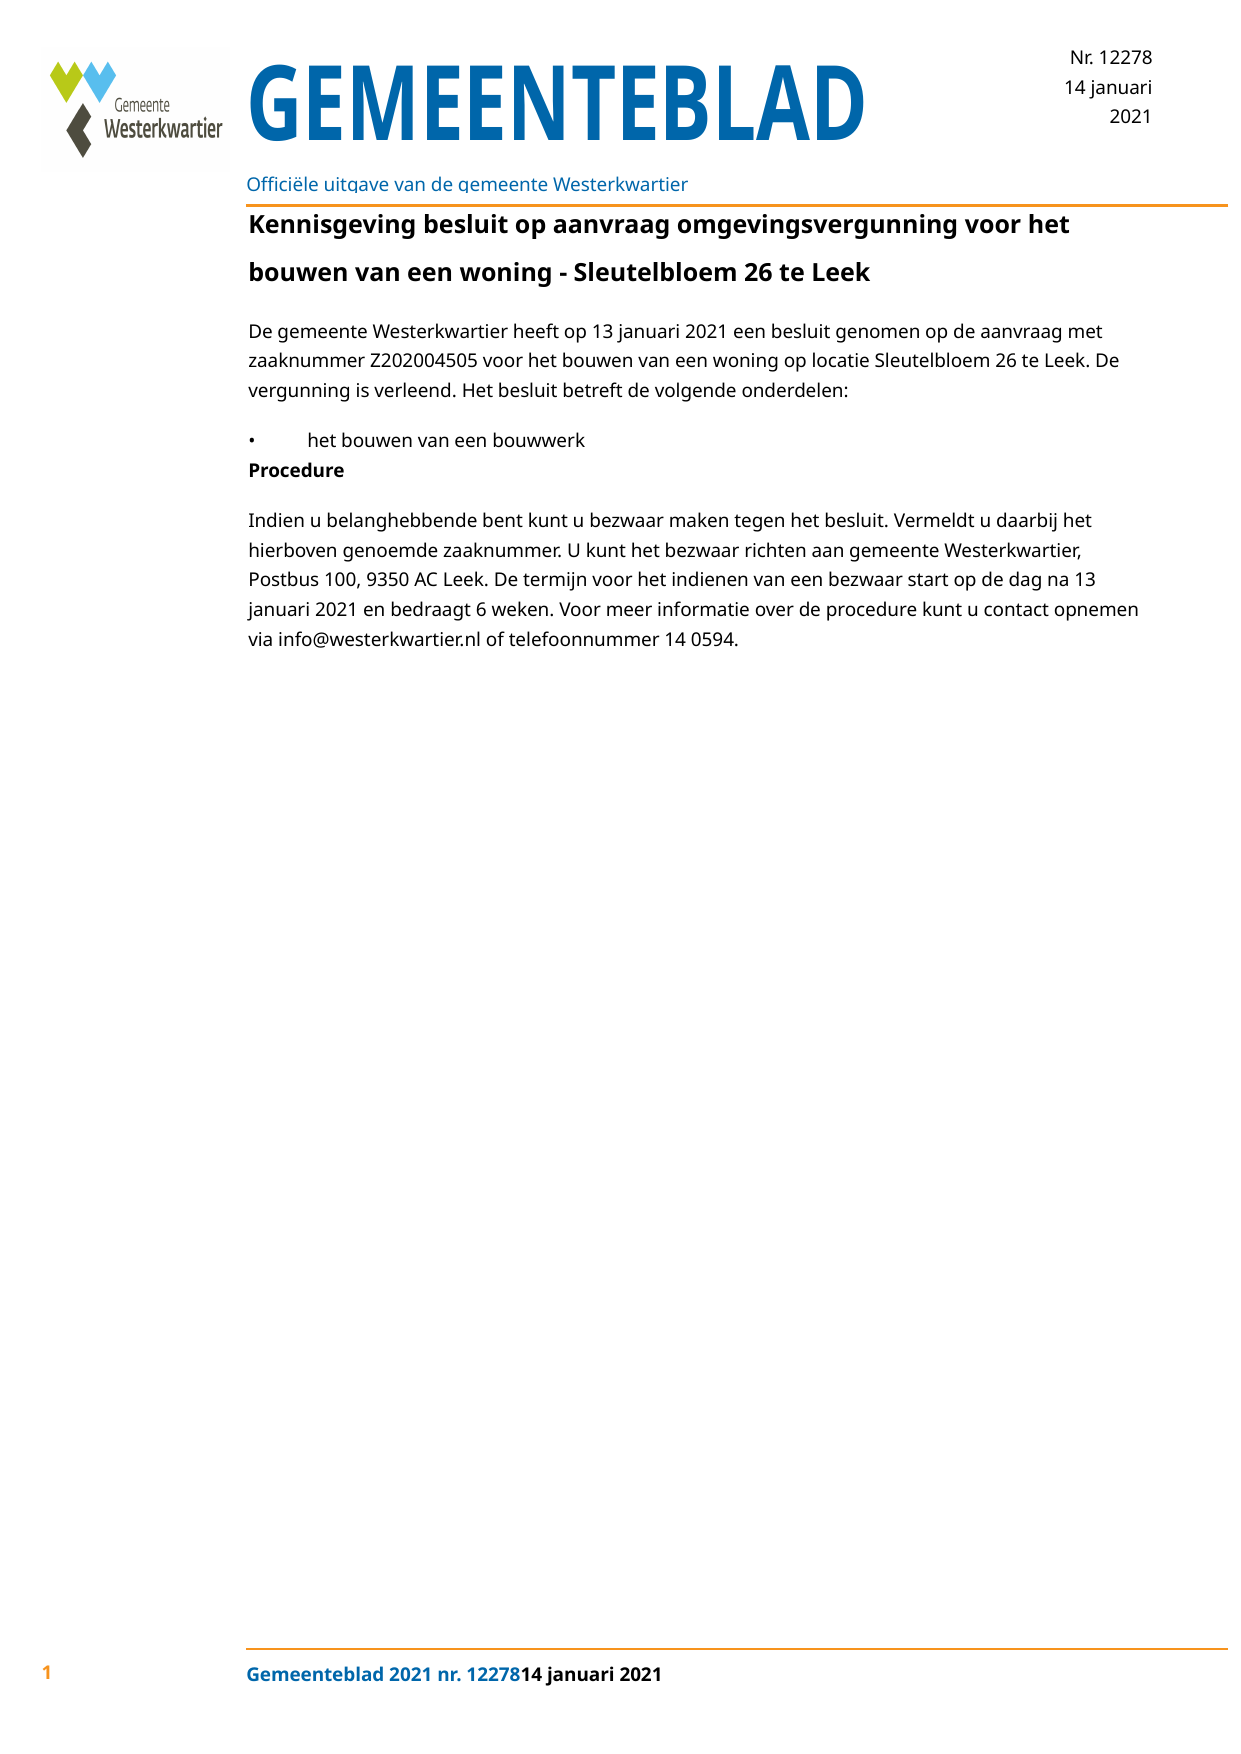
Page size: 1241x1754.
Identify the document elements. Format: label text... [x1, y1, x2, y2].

text De gemeente Westerkwartier heeft op 13 januari 2021 een besluit genomen op de aanvraag met zaaknummer Z202004505 voor het bouwen van een woning op locatie Sleutelbloem 26 te Leek. De vergunning is verleend. Het besluit betreft de volgende onderdelen: [248, 318, 1152, 403]
list het bouwen van een bouwwerk [248, 427, 1152, 453]
text Kennisgeving besluit op aanvraag omgevingsvergunning voor het bouwen van een woning - Sleutelbloem 26 te Leek [248, 207, 1152, 288]
picture [41, 47, 231, 172]
text Indien u belanghebbende bent kunt u bezwaar maken tegen het besluit. Vermeldt u daarbij het hierboven genoemde zaaknummer. U kunt het bezwaar richten aan gemeente Westerkwartier, Postbus 100, 9350 AC Leek. De termijn voor het indienen van een bezwaar start op de dag na 13 januari 2021 en bedraagt 6 weken. Voor meer informatie over de procedure kunt u contact opnemen via info@westerkwartier.nl of telefoonnummer 14 0594. [248, 507, 1152, 652]
text Procedure [248, 457, 1152, 483]
